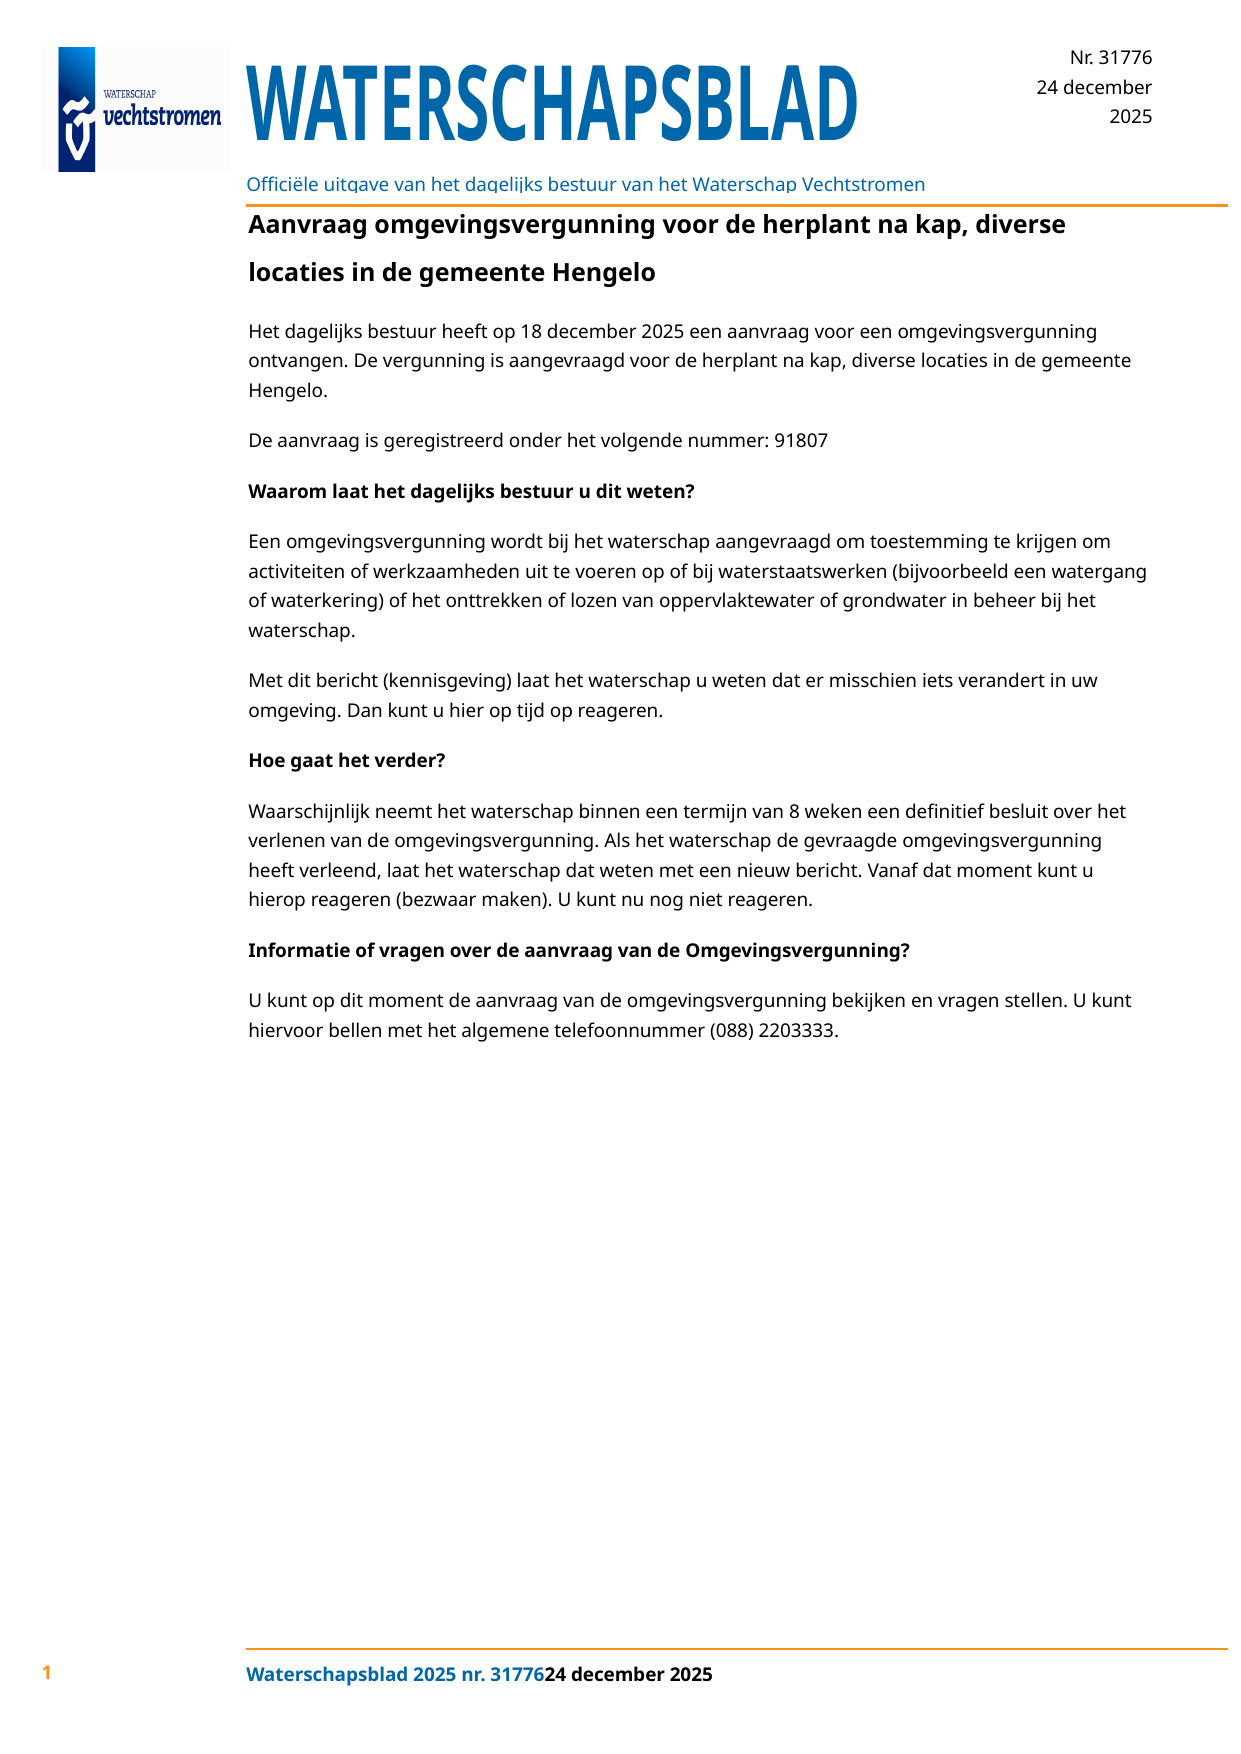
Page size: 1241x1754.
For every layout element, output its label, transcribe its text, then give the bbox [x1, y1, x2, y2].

text Waarschijnlijk neemt het waterschap binnen een termijn van 8 weken een definitief besluit over het verlenen van de omgevingsvergunning. Als het waterschap de gevraagde omgevingsvergunning heeft verleend, laat het waterschap dat weten met een nieuw bericht. Vanaf dat moment kunt u hierop reageren (bezwaar maken). U kunt nu nog niet reageren. [248, 798, 1152, 912]
text Hoe gaat het verder? [248, 747, 1152, 773]
text Een omgevingsvergunning wordt bij het waterschap aangevraagd om toestemming te krijgen om activiteiten of werkzaamheden uit te voeren op of bij waterstaatswerken (bijvoorbeeld een watergang of waterkering) of het onttrekken of lozen van oppervlaktewater of grondwater in beheer bij het waterschap. [248, 528, 1152, 643]
text Aanvraag omgevingsvergunning voor de herplant na kap, diverse locaties in de gemeente Hengelo [248, 207, 1152, 288]
text De aanvraag is geregistreerd onder het volgende nummer: 91807 [248, 427, 1152, 453]
text Met dit bericht (kennisgeving) laat het waterschap u weten dat er misschien iets verandert in uw omgeving. Dan kunt u hier op tijd op reageren. [248, 667, 1152, 723]
text Het dagelijks bestuur heeft op 18 december 2025 een aanvraag voor een omgevingsvergunning ontvangen. De vergunning is aangevraagd voor de herplant na kap, diverse locaties in de gemeente Hengelo. [248, 318, 1152, 403]
picture [41, 47, 231, 172]
text U kunt op dit moment de aanvraag van de omgevingsvergunning bekijken en vragen stellen. U kunt hiervoor bellen met het algemene telefoonnummer (088) 2203333. [248, 987, 1152, 1043]
text Informatie of vragen over de aanvraag van de Omgevingsvergunning? [248, 937, 1152, 963]
text Waarom laat het dagelijks bestuur u dit weten? [248, 478, 1152, 504]
